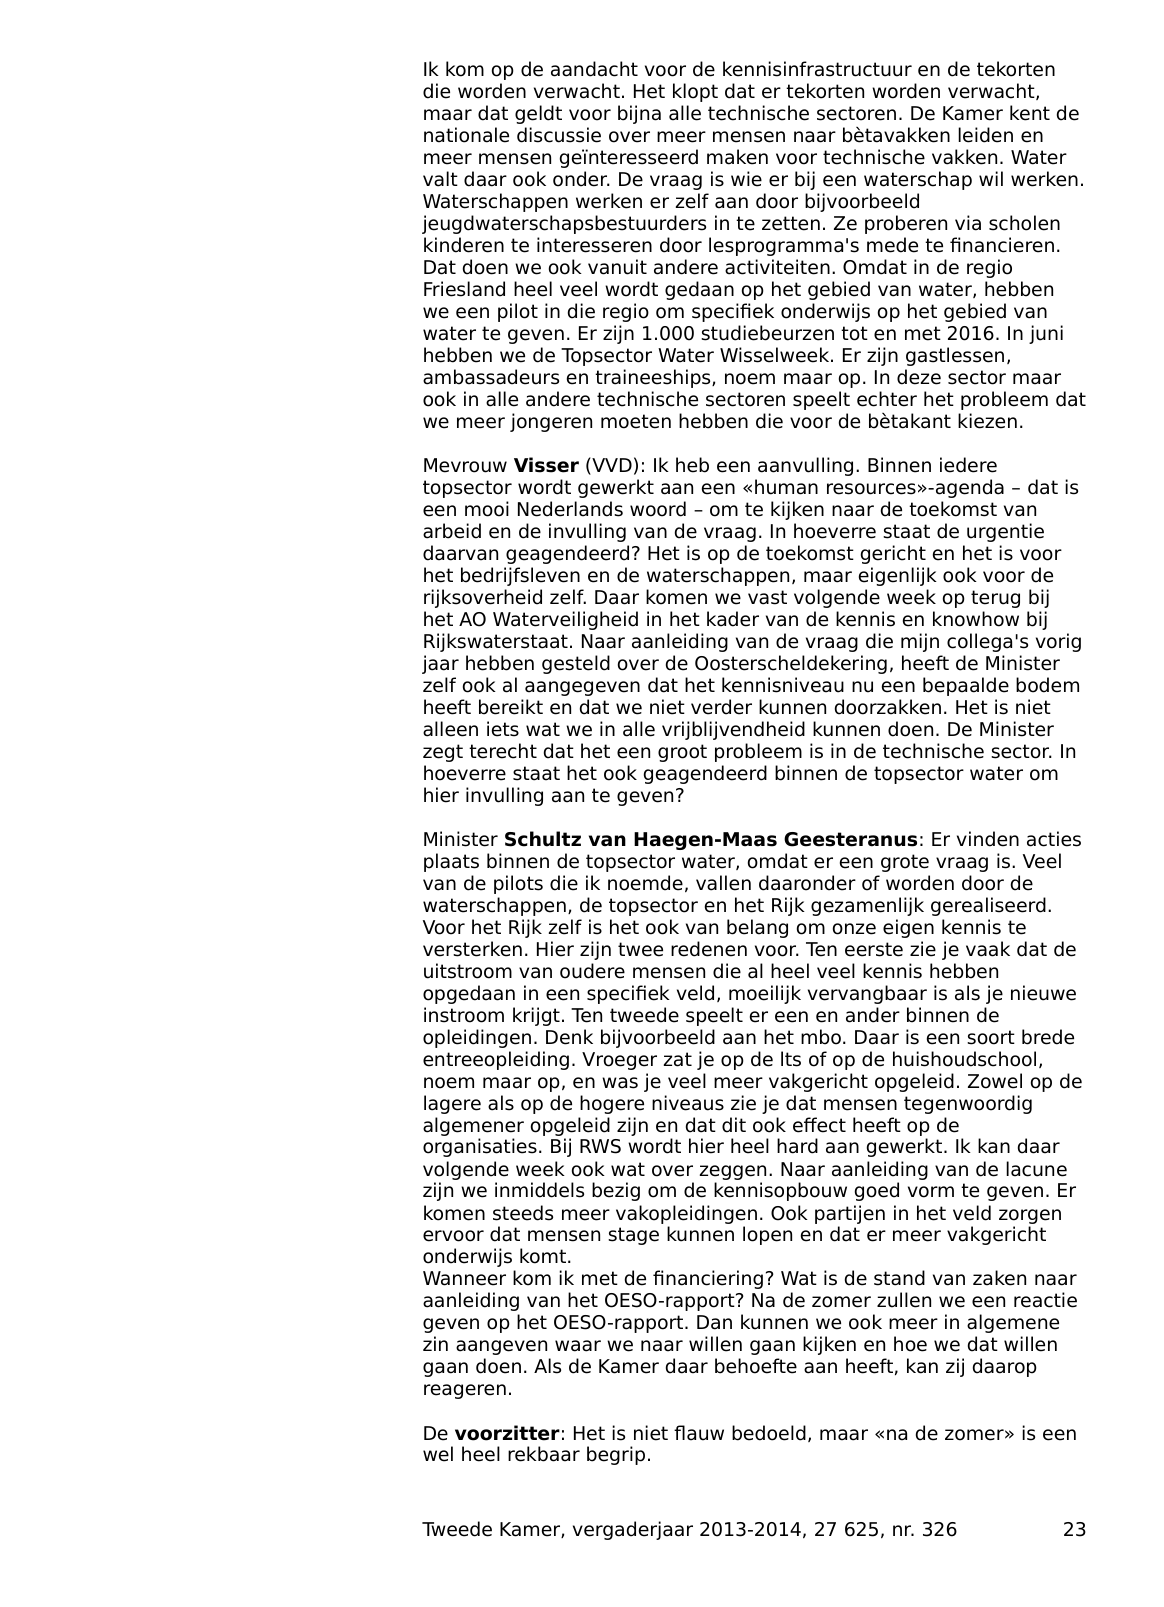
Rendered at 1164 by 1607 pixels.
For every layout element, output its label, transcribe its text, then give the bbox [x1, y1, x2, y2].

text Wanneer kom ik met de financiering? Wat is de stand van zaken naar aanleiding van het OESO-rapport? Na de zomer zullen we een reactie geven op het OESO-rapport. Dan kunnen we ook meer in algemene zin aangeven waar we naar willen gaan kijken en hoe we dat willen gaan doen. Als de Kamer daar behoefte aan heeft, kan zij daarop reageren. [422, 1268, 1087, 1400]
text Minister Schultz van Haegen-Maas Geesteranus: Er vinden acties plaats binnen de topsector water, omdat er een grote vraag is. Veel van de pilots die ik noemde, vallen daaronder of worden door de waterschappen, de topsector en het Rijk gezamenlijk gerealiseerd. Voor het Rijk zelf is het ook van belang om onze eigen kennis te versterken. Hier zijn twee redenen voor. Ten eerste zie je vaak dat de uitstroom van oudere mensen die al heel veel kennis hebben opgedaan in een specifiek veld, moeilijk vervangbaar is als je nieuwe instroom krijgt. Ten tweede speelt er een en ander binnen de opleidingen. Denk bijvoorbeeld aan het mbo. Daar is een soort brede entreeopleiding. Vroeger zat je op de lts of op de huishoudschool, noem maar op, en was je veel meer vakgericht opgeleid. Zowel op de lagere als op de hogere niveaus zie je dat mensen tegenwoordig algemener opgeleid zijn en dat dit ook effect heeft op de organisaties. Bij RWS wordt hier heel hard aan gewerkt. Ik kan daar volgende week ook wat over zeggen. Naar aanleiding van de lacune zijn we inmiddels bezig om de kennisopbouw goed vorm te geven. Er komen steeds meer vakopleidingen. Ook partijen in het veld zorgen ervoor dat mensen stage kunnen lopen en dat er meer vakgericht onderwijs komt. [422, 829, 1087, 1268]
text Mevrouw Visser (VVD): Ik heb een aanvulling. Binnen iedere topsector wordt gewerkt aan een «human resources»-agenda – dat is een mooi Nederlands woord – om te kijken naar de toekomst van arbeid en de invulling van de vraag. In hoeverre staat de urgentie daarvan geagendeerd? Het is op de toekomst gericht en het is voor het bedrijfsleven en de waterschappen, maar eigenlijk ook voor de rijksoverheid zelf. Daar komen we vast volgende week op terug bij het AO Waterveiligheid in het kader van de kennis en knowhow bij Rijkswaterstaat. Naar aanleiding van de vraag die mijn collega's vorig jaar hebben gesteld over de Oosterscheldekering, heeft de Minister zelf ook al aangegeven dat het kennisniveau nu een bepaalde bodem heeft bereikt en dat we niet verder kunnen doorzakken. Het is niet alleen iets wat we in alle vrijblijvendheid kunnen doen. De Minister zegt terecht dat het een groot probleem is in de technische sector. In hoeverre staat het ook geagendeerd binnen de topsector water om hier invulling aan te geven? [422, 455, 1087, 807]
text De voorzitter: Het is niet flauw bedoeld, maar «na de zomer» is een wel heel rekbaar begrip. [422, 1422, 1087, 1466]
text Ik kom op de aandacht voor de kennisinfrastructuur en de tekorten die worden verwacht. Het klopt dat er tekorten worden verwacht, maar dat geldt voor bijna alle technische sectoren. De Kamer kent de nationale discussie over meer mensen naar bètavakken leiden en meer mensen geïnteresseerd maken voor technische vakken. Water valt daar ook onder. De vraag is wie er bij een waterschap wil werken. Waterschappen werken er zelf aan door bijvoorbeeld jeugdwaterschapsbestuurders in te zetten. Ze proberen via scholen kinderen te interesseren door lesprogramma's mede te financieren. Dat doen we ook vanuit andere activiteiten. Omdat in de regio Friesland heel veel wordt gedaan op het gebied van water, hebben we een pilot in die regio om specifiek onderwijs op het gebied van water te geven. Er zijn 1.000 studiebeurzen tot en met 2016. In juni hebben we de Topsector Water Wisselweek. Er zijn gastlessen, ambassadeurs en traineeships, noem maar op. In deze sector maar ook in alle andere technische sectoren speelt echter het probleem dat we meer jongeren moeten hebben die voor de bètakant kiezen. [422, 59, 1087, 433]
